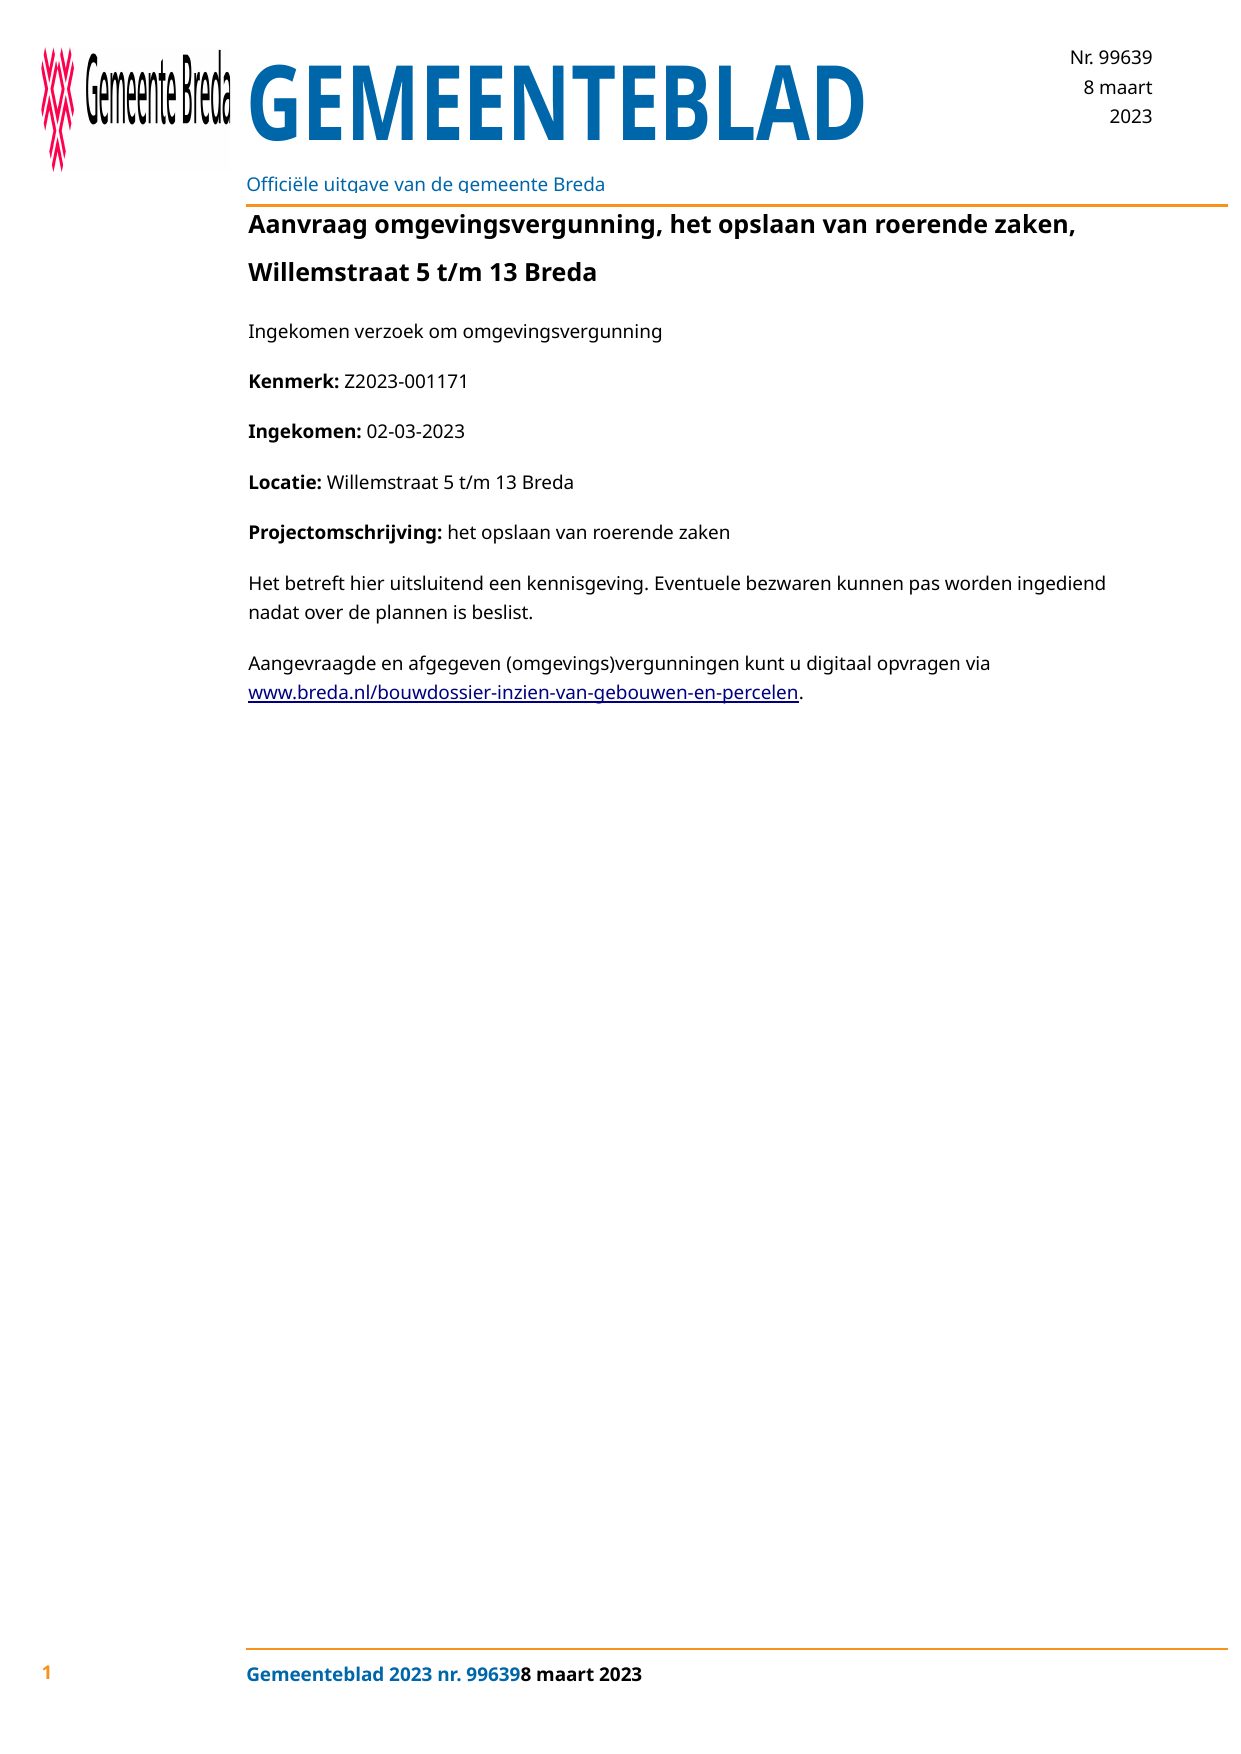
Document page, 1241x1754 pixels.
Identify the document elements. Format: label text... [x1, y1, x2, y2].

text Ingekomen: 02-03-2023 [248, 419, 1152, 444]
text Locatie: Willemstraat 5 t/m 13 Breda [248, 469, 1152, 495]
text Projectomschrijving: het opslaan van roerende zaken [248, 519, 1152, 545]
text Het betreft hier uitsluitend een kennisgeving. Eventuele bezwaren kunnen pas worden ingediend nadat over de plannen is beslist. [248, 570, 1152, 625]
text Kenmerk: Z2023-001171 [248, 368, 1152, 394]
text Aanvraag omgevingsvergunning, het opslaan van roerende zaken, Willemstraat 5 t/m 13 Breda [248, 207, 1152, 288]
text Aangevraagde en afgegeven (omgevings)vergunningen kunt u digitaal opvragen via www.breda.nl/bouwdossier-inzien-van-gebouwen-en-percelen. [248, 650, 1152, 705]
text Ingekomen verzoek om omgevingsvergunning [248, 318, 1152, 344]
picture [41, 47, 231, 172]
